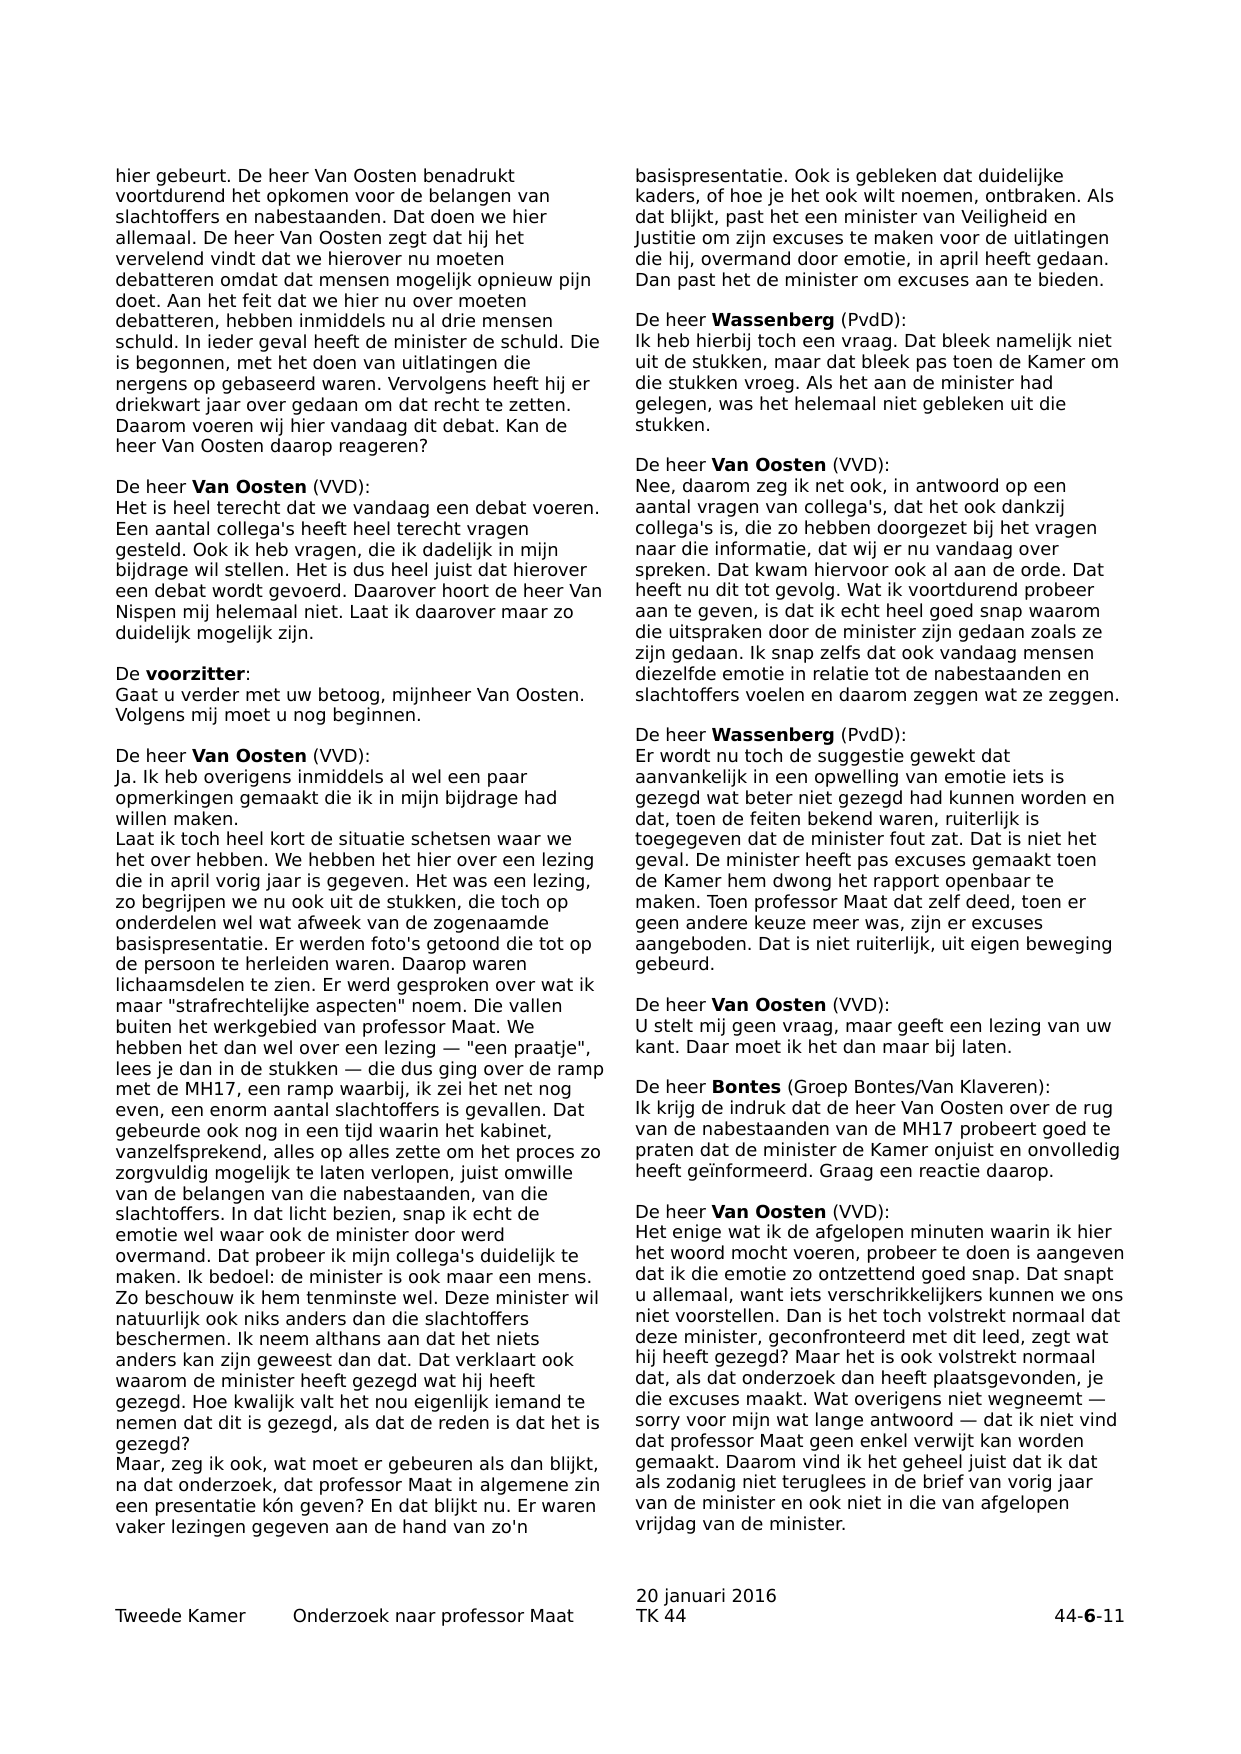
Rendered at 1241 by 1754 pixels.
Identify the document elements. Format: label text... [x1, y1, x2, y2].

text De heer Wassenberg (PvdD): [635, 725, 1125, 746]
text Gaat u verder met uw betoog, mijnheer Van Oosten. Volgens mij moet u nog beginnen. [115, 684, 605, 726]
text Het enige wat ik de afgelopen minuten waarin ik hier het woord mocht voeren, probeer te doen is aangeven dat ik die emotie zo ontzettend goed snap. Dat snapt u allemaal, want iets verschrikkelijkers kunnen we ons niet voorstellen. Dan is het toch volstrekt normaal dat deze minister, geconfronteerd met dit leed, zegt wat hij heeft gezegd? Maar het is ook volstrekt normaal dat, als dat onderzoek dan heeft plaatsgevonden, je die excuses maakt. Wat overigens niet wegneemt — sorry voor mijn wat lange antwoord — dat ik niet vind dat professor Maat geen enkel verwijt kan worden gemaakt. Daarom vind ik het geheel juist dat ik dat als zodanig niet teruglees in de brief van vorig jaar van de minister en ook niet in die van afgelopen vrijdag van de minister. [635, 1222, 1125, 1535]
text De heer Van Oosten (VVD): [635, 455, 1125, 476]
text Het is heel terecht dat we vandaag een debat voeren. Een aantal collega's heeft heel terecht vragen gesteld. Ook ik heb vragen, die ik dadelijk in mijn bijdrage wil stellen. Het is dus heel juist dat hierover een debat wordt gevoerd. Daarover hoort de heer Van Nispen mij helemaal niet. Laat ik daarover maar zo duidelijk mogelijk zijn. [115, 498, 605, 643]
text Nee, daarom zeg ik net ook, in antwoord op een aantal vragen van collega's, dat het ook dankzij collega's is, die zo hebben doorgezet bij het vragen naar die informatie, dat wij er nu vandaag over spreken. Dat kwam hiervoor ook al aan de orde. Dat heeft nu dit tot gevolg. Wat ik voortdurend probeer aan te geven, is dat ik echt heel goed snap waarom die uitspraken door de minister zijn gedaan zoals ze zijn gedaan. Ik snap zelfs dat ook vandaag mensen diezelfde emotie in relatie tot de nabestaanden en slachtoffers voelen en daarom zeggen wat ze zeggen. [635, 476, 1125, 705]
text Maar, zeg ik ook, wat moet er gebeuren als dan blijkt, na dat onderzoek, dat professor Maat in algemene zin een presentatie kón geven? En dat blijkt nu. Er waren vaker lezingen gegeven aan de hand van zo'n [115, 1454, 605, 1537]
text hier gebeurt. De heer Van Oosten benadrukt voortdurend het opkomen voor de belangen van slachtoffers en nabestaanden. Dat doen we hier allemaal. De heer Van Oosten zegt dat hij het vervelend vindt dat we hierover nu moeten debatteren omdat dat mensen mogelijk opnieuw pijn doet. Aan het feit dat we hier nu over moeten debatteren, hebben inmiddels nu al drie mensen schuld. In ieder geval heeft de minister de schuld. Die is begonnen, met het doen van uitlatingen die nergens op gebaseerd waren. Vervolgens heeft hij er driekwart jaar over gedaan om dat recht te zetten. Daarom voeren wij hier vandaag dit debat. Kan de heer Van Oosten daarop reageren? [115, 165, 605, 457]
text Ik heb hierbij toch een vraag. Dat bleek namelijk niet uit de stukken, maar dat bleek pas toen de Kamer om die stukken vroeg. Als het aan de minister had gelegen, was het helemaal niet gebleken uit die stukken. [635, 331, 1125, 435]
text De heer Van Oosten (VVD): [635, 1201, 1125, 1222]
text De heer Bontes (Groep Bontes/Van Klaveren): [635, 1077, 1125, 1098]
text Ik krijg de indruk dat de heer Van Oosten over de rug van de nabestaanden van de MH17 probeert goed te praten dat de minister de Kamer onjuist en onvolledig heeft geïnformeerd. Graag een reactie daarop. [635, 1098, 1125, 1181]
text De voorzitter: [115, 663, 605, 684]
text Er wordt nu toch de suggestie gewekt dat aanvankelijk in een opwelling van emotie iets is gezegd wat beter niet gezegd had kunnen worden en dat, toen de feiten bekend waren, ruiterlijk is toegegeven dat de minister fout zat. Dat is niet het geval. De minister heeft pas excuses gemaakt toen de Kamer hem dwong het rapport openbaar te maken. Toen professor Maat dat zelf deed, toen er geen andere keuze meer was, zijn er excuses aangeboden. Dat is niet ruiterlijk, uit eigen beweging gebeurd. [635, 746, 1125, 975]
text Ja. Ik heb overigens inmiddels al wel een paar opmerkingen gemaakt die ik in mijn bijdrage had willen maken. [115, 767, 605, 829]
text basispresentatie. Ook is gebleken dat duidelijke kaders, of hoe je het ook wilt noemen, ontbraken. Als dat blijkt, past het een minister van Veiligheid en Justitie om zijn excuses te maken voor de uitlatingen die hij, overmand door emotie, in april heeft gedaan. Dan past het de minister om excuses aan te bieden. [635, 165, 1125, 290]
text De heer Van Oosten (VVD): [115, 477, 605, 498]
text De heer Wassenberg (PvdD): [635, 310, 1125, 331]
text U stelt mij geen vraag, maar geeft een lezing van uw kant. Daar moet ik het dan maar bij laten. [635, 1016, 1125, 1057]
text De heer Van Oosten (VVD): [115, 746, 605, 767]
text Laat ik toch heel kort de situatie schetsen waar we het over hebben. We hebben het hier over een lezing die in april vorig jaar is gegeven. Het was een lezing, zo begrijpen we nu ook uit de stukken, die toch op onderdelen wel wat afweek van de zogenaamde basispresentatie. Er werden foto's getoond die tot op de persoon te herleiden waren. Daarop waren lichaamsdelen te zien. Er werd gesproken over wat ik maar "strafrechtelijke aspecten" noem. Die vallen buiten het werkgebied van professor Maat. We hebben het dan wel over een lezing — "een praatje", lees je dan in de stukken — die dus ging over de ramp met de MH17, een ramp waarbij, ik zei het net nog even, een enorm aantal slachtoffers is gevallen. Dat gebeurde ook nog in een tijd waarin het kabinet, vanzelfsprekend, alles op alles zette om het proces zo zorgvuldig mogelijk te laten verlopen, juist omwille van de belangen van die nabestaanden, van die slachtoffers. In dat licht bezien, snap ik echt de emotie wel waar ook de minister door werd overmand. Dat probeer ik mijn collega's duidelijk te maken. Ik bedoel: de minister is ook maar een mens. Zo beschouw ik hem tenminste wel. Deze minister wil natuurlijk ook niks anders dan die slachtoffers beschermen. Ik neem althans aan dat het niets anders kan zijn geweest dan dat. Dat verklaart ook waarom de minister heeft gezegd wat hij heeft gezegd. Hoe kwalijk valt het nou eigenlijk iemand te nemen dat dit is gezegd, als dat de reden is dat het is gezegd? [115, 829, 605, 1454]
text De heer Van Oosten (VVD): [635, 995, 1125, 1016]
